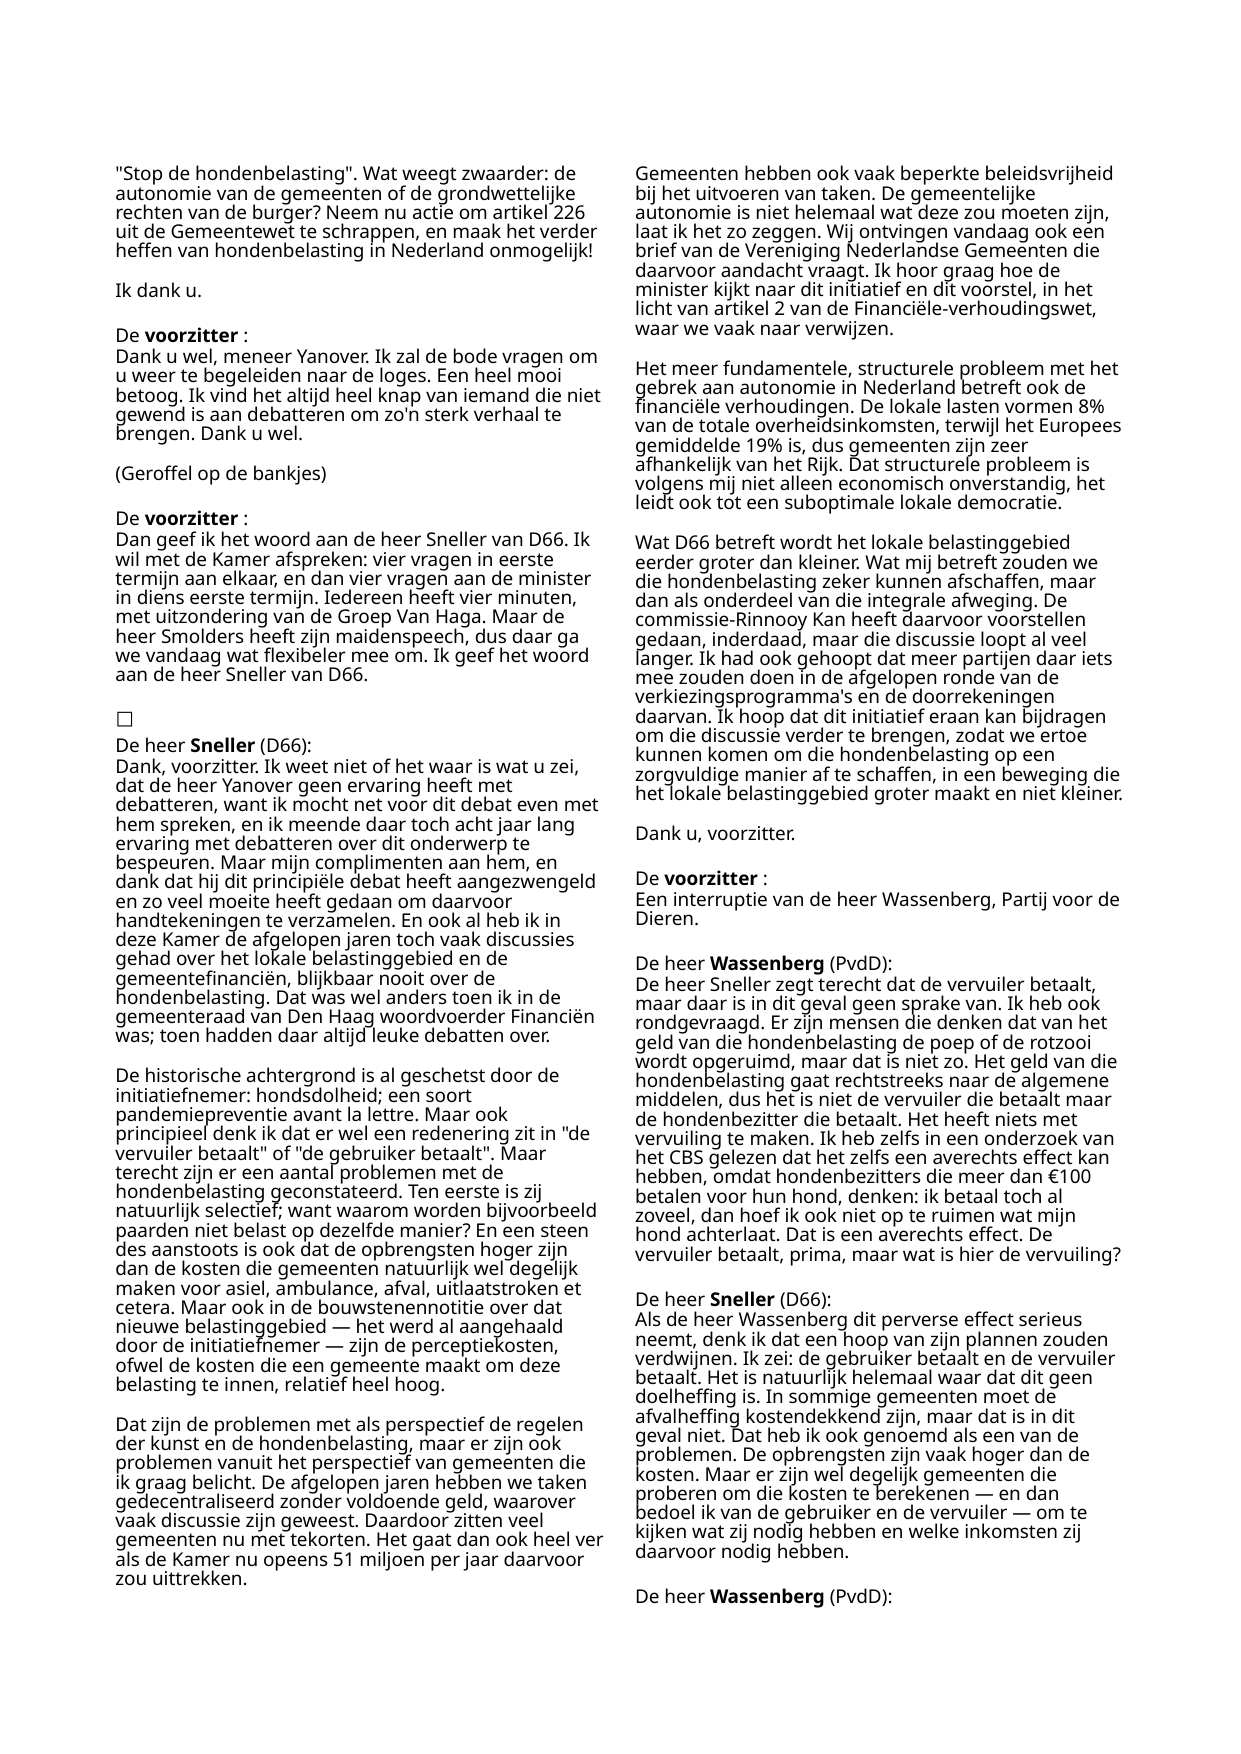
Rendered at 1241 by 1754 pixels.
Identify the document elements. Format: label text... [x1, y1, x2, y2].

text De heer Wassenberg (PvdD): [635, 950, 1125, 976]
text "Stop de hondenbelasting". Wat weegt zwaarder: de autonomie van de gemeenten of de grondwettelijke rechten van de burger? Neem nu actie om artikel 226 uit de Gemeentewet te schrappen, en maak het verder heffen van hondenbelasting in Nederland onmogelijk! [115, 165, 605, 262]
text Dank u wel, meneer Yanover. Ik zal de bode vragen om u weer te begeleiden naar de loges. Een heel mooi betoog. Ik vind het altijd heel knap van iemand die niet gewend is aan debatteren om zo'n sterk verhaal te brengen. Dank u wel. [115, 348, 605, 444]
text Dank, voorzitter. Ik weet niet of het waar is wat u zei, dat de heer Yanover geen ervaring heeft met debatteren, want ik mocht net voor dit debat even met hem spreken, en ik meende daar toch acht jaar lang ervaring met debatteren over dit onderwerp te bespeuren. Maar mijn complimenten aan hem, en dank dat hij dit principiële debat heeft aangezwengeld en zo veel moeite heeft gedaan om daarvoor handtekeningen te verzamelen. En ook al heb ik in deze Kamer de afgelopen jaren toch vaak discussies gehad over het lokale belastinggebied en de gemeentefinanciën, blijkbaar nooit over de hondenbelasting. Dat was wel anders toen ik in de gemeenteraad van Den Haag woordvoerder Financiën was; toen hadden daar altijd leuke debatten over. [115, 758, 605, 1047]
text Een interruptie van de heer Wassenberg, Partij voor de Dieren. [635, 891, 1125, 929]
text De heer Wassenberg (PvdD): [635, 1583, 1125, 1608]
text Dank u, voorzitter. [635, 825, 1125, 844]
text De heer Sneller (D66): [115, 732, 605, 758]
text Ik dank u. [115, 282, 605, 302]
text Als de heer Wassenberg dit perverse effect serieus neemt, denk ik dat een hoop van zijn plannen zouden verdwijnen. Ik zei: de gebruiker betaalt en de vervuiler betaalt. Het is natuurlijk helemaal waar dat dit geen doelheffing is. In sommige gemeenten moet de afvalheffing kostendekkend zijn, maar dat is in dit geval niet. Dat heb ik ook genoemd als een van de problemen. De opbrengsten zijn vaak hoger dan de kosten. Maar er zijn wel degelijk gemeenten die proberen om die kosten te berekenen — en dan bedoel ik van de gebruiker en de vervuiler — om te kijken wat zij nodig hebben en welke inkomsten zij daarvoor nodig hebben. [635, 1311, 1125, 1562]
text Het meer fundamentele, structurele probleem met het gebrek aan autonomie in Nederland betreft ook de financiële verhoudingen. De lokale lasten vormen 8% van de totale overheidsinkomsten, terwijl het Europees gemiddelde 19% is, dus gemeenten zijn zeer afhankelijk van het Rijk. Dat structurele probleem is volgens mij niet alleen economisch onverstandig, het leidt ook tot een suboptimale lokale democratie. [635, 359, 1125, 514]
text Dan geef ik het woord aan de heer Sneller van D66. Ik wil met de Kamer afspreken: vier vragen in eerste termijn aan elkaar, en dan vier vragen aan de minister in diens eerste termijn. Iedereen heeft vier minuten, met uitzondering van de Groep Van Haga. Maar de heer Smolders heeft zijn maidenspeech, dus daar ga we vandaag wat flexibeler mee om. Ik geef het woord aan de heer Sneller van D66. [115, 531, 605, 685]
text Gemeenten hebben ook vaak beperkte beleidsvrijheid bij het uitvoeren van taken. De gemeentelijke autonomie is niet helemaal wat deze zou moeten zijn, laat ik het zo zeggen. Wij ontvingen vandaag ook een brief van de Vereniging Nederlandse Gemeenten die daarvoor aandacht vraagt. Ik hoor graag hoe de minister kijkt naar dit initiatief en dit voorstel, in het licht van artikel 2 van de Financiële-verhoudingswet, waar we vaak naar verwijzen. [635, 165, 1125, 339]
text Wat D66 betreft wordt het lokale belastinggebied eerder groter dan kleiner. Wat mij betreft zouden we die hondenbelasting zeker kunnen afschaffen, maar dan als onderdeel van die integrale afweging. De commissie-Rinnooy Kan heeft daarvoor voorstellen gedaan, inderdaad, maar die discussie loopt al veel langer. Ik had ook gehoopt dat meer partijen daar iets mee zouden doen in de afgelopen ronde van de verkiezingsprogramma's en de doorrekeningen daarvan. Ik hoop dat dit initiatief eraan kan bijdragen om die discussie verder te brengen, zodat we ertoe kunnen komen om die hondenbelasting op een zorgvuldige manier af te schaffen, in een beweging die het lokale belastinggebied groter maakt en niet kleiner. [635, 534, 1125, 804]
text De voorzitter : [115, 506, 605, 531]
text De heer Sneller (D66): [635, 1286, 1125, 1311]
text De historische achtergrond is al geschetst door de initiatiefnemer: hondsdolheid; een soort pandemiepreventie avant la lettre. Maar ook principieel denk ik dat er wel een redenering zit in "de vervuiler betaalt" of "de gebruiker betaalt". Maar terecht zijn er een aantal problemen met de hondenbelasting geconstateerd. Ten eerste is zij natuurlijk selectief; want waarom worden bijvoorbeeld paarden niet belast op dezelfde manier? En een steen des aanstoots is ook dat de opbrengsten hoger zijn dan de kosten die gemeenten natuurlijk wel degelijk maken voor asiel, ambulance, afval, uitlaatstroken et cetera. Maar ook in de bouwstenennotitie over dat nieuwe belastinggebied — het werd al aangehaald door de initiatiefnemer — zijn de perceptiekosten, ofwel de kosten die een gemeente maakt om deze belasting te innen, relatief heel hoog. [115, 1067, 605, 1395]
text ⬜ [115, 706, 605, 732]
text Dat zijn de problemen met als perspectief de regelen der kunst en de hondenbelasting, maar er zijn ook problemen vanuit het perspectief van gemeenten die ik graag belicht. De afgelopen jaren hebben we taken gedecentraliseerd zonder voldoende geld, waarover vaak discussie zijn geweest. Daardoor zitten veel gemeenten nu met tekorten. Het gaat dan ook heel ver als de Kamer nu opeens 51 miljoen per jaar daarvoor zou uittrekken. [115, 1416, 605, 1589]
text (Geroffel op de bankjes) [115, 465, 605, 485]
text De voorzitter : [115, 322, 605, 348]
text De voorzitter : [635, 865, 1125, 891]
text De heer Sneller zegt terecht dat de vervuiler betaalt, maar daar is in dit geval geen sprake van. Ik heb ook rondgevraagd. Er zijn mensen die denken dat van het geld van die hondenbelasting de poep of de rotzooi wordt opgeruimd, maar dat is niet zo. Het geld van die hondenbelasting gaat rechtstreeks naar de algemene middelen, dus het is niet de vervuiler die betaalt maar de hondenbezitter die betaalt. Het heeft niets met vervuiling te maken. Ik heb zelfs in een onderzoek van het CBS gelezen dat het zelfs een averechts effect kan hebben, omdat hondenbezitters die meer dan €100 betalen voor hun hond, denken: ik betaal toch al zoveel, dan hoef ik ook niet op te ruimen wat mijn hond achterlaat. Dat is een averechts effect. De vervuiler betaalt, prima, maar wat is hier de vervuiling? [635, 976, 1125, 1265]
